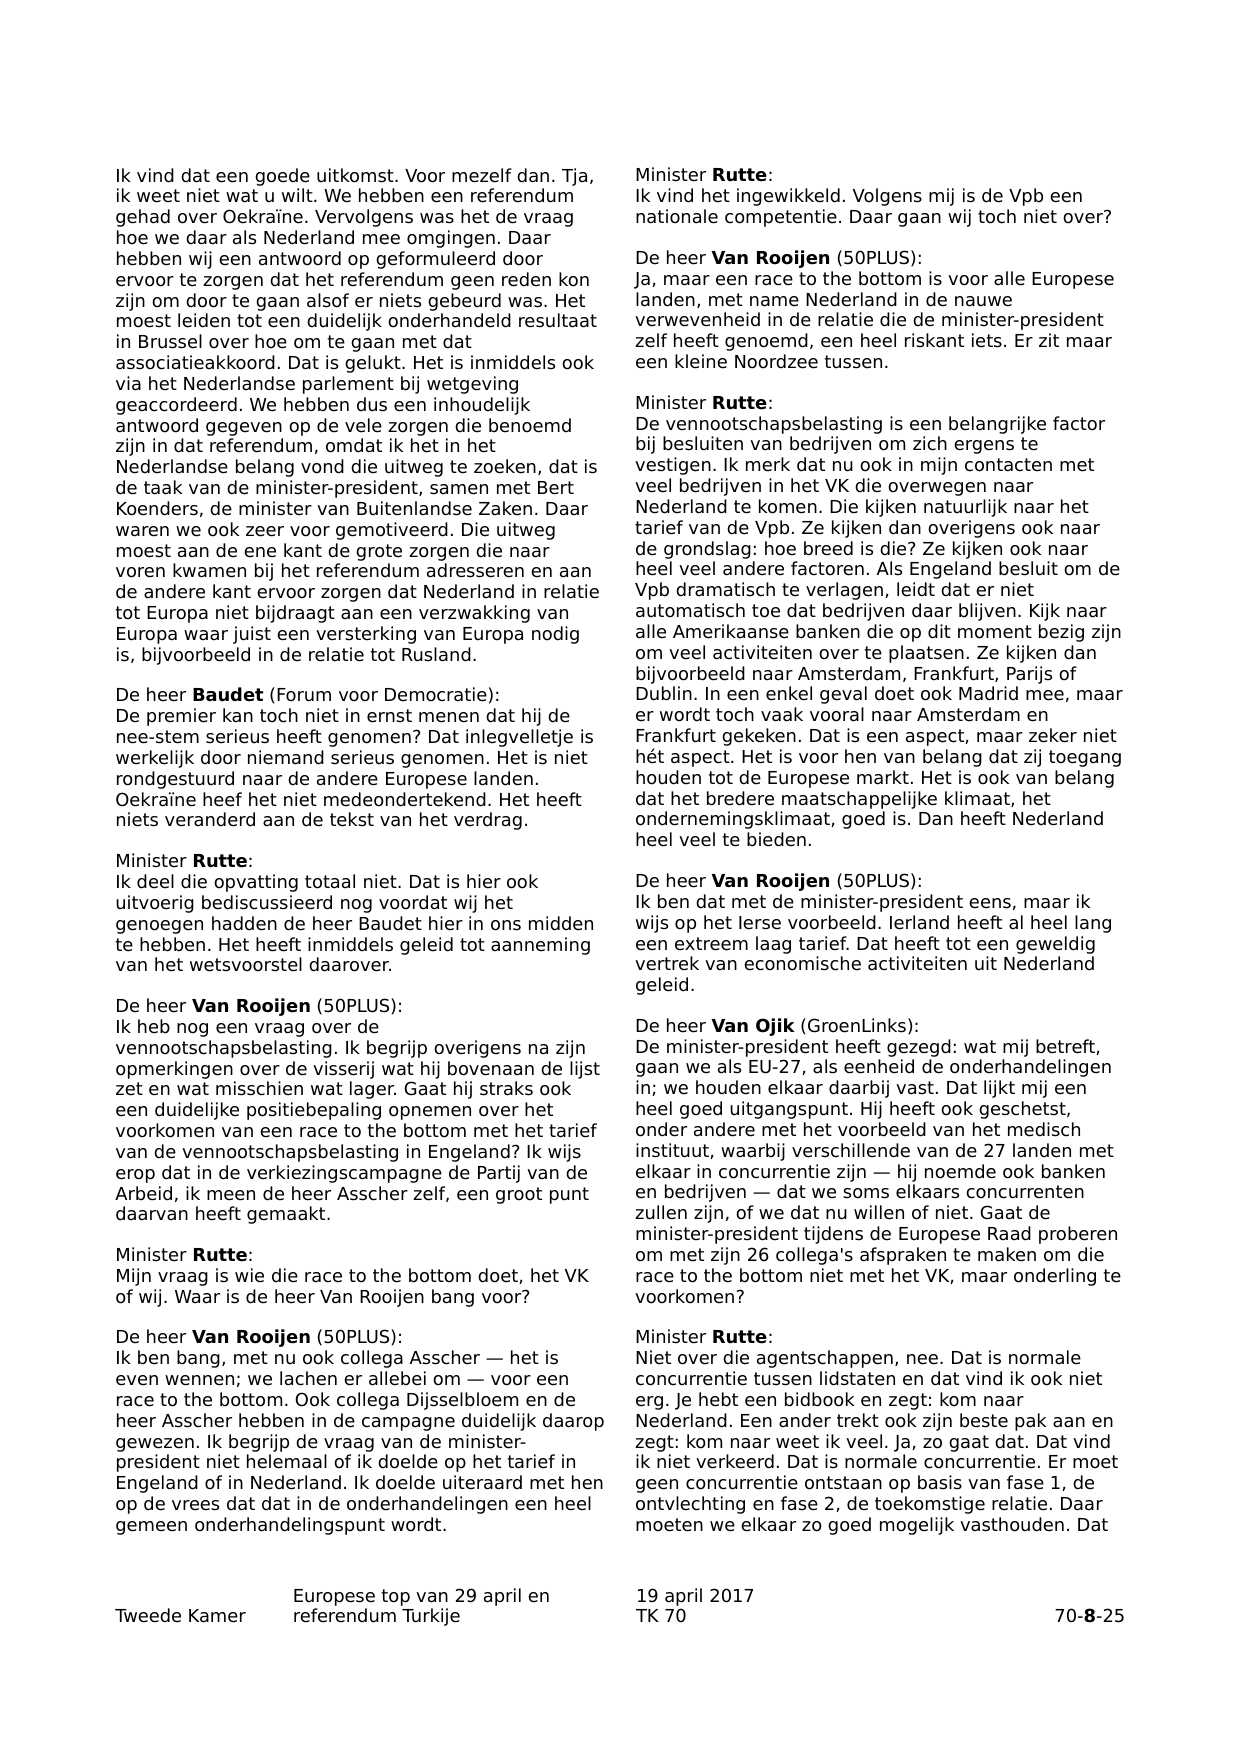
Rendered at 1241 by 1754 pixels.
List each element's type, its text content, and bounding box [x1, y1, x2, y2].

text De heer Baudet (Forum voor Democratie): [115, 685, 605, 706]
text Ja, maar een race to the bottom is voor alle Europese landen, met name Nederland in de nauwe verwevenheid in de relatie die de minister-president zelf heeft genoemd, een heel riskant iets. Er zit maar een kleine Noordzee tussen. [635, 268, 1125, 373]
text De premier kan toch niet in ernst menen dat hij de nee-stem serieus heeft genomen? Dat inlegvelletje is werkelijk door niemand serieus genomen. Het is niet rondgestuurd naar de andere Europese landen. Oekraïne heef het niet medeondertekend. Het heeft niets veranderd aan de tekst van het verdrag. [115, 706, 605, 831]
text De vennootschapsbelasting is een belangrijke factor bij besluiten van bedrijven om zich ergens te vestigen. Ik merk dat nu ook in mijn contacten met veel bedrijven in het VK die overwegen naar Nederland te komen. Die kijken natuurlijk naar het tarief van de Vpb. Ze kijken dan overigens ook naar de grondslag: hoe breed is die? Ze kijken ook naar heel veel andere factoren. Als Engeland besluit om de Vpb dramatisch te verlagen, leidt dat er niet automatisch toe dat bedrijven daar blijven. Kijk naar alle Amerikaanse banken die op dit moment bezig zijn om veel activiteiten over te plaatsen. Ze kijken dan bijvoorbeeld naar Amsterdam, Frankfurt, Parijs of Dublin. In een enkel geval doet ook Madrid mee, maar er wordt toch vaak vooral naar Amsterdam en Frankfurt gekeken. Dat is een aspect, maar zeker niet hét aspect. Het is voor hen van belang dat zij toegang houden tot de Europese markt. Het is ook van belang dat het bredere maatschappelijke klimaat, het ondernemingsklimaat, goed is. Dan heeft Nederland heel veel te bieden. [635, 413, 1125, 851]
text Ik vind het ingewikkeld. Volgens mij is de Vpb een nationale competentie. Daar gaan wij toch niet over? [635, 186, 1125, 228]
text Minister Rutte: [115, 851, 605, 872]
text Ik ben dat met de minister-president eens, maar ik wijs op het Ierse voorbeeld. Ierland heeft al heel lang een extreem laag tarief. Dat heeft tot een geweldig vertrek van economische activiteiten uit Nederland geleid. [635, 892, 1125, 996]
text De heer Van Rooijen (50PLUS): [635, 871, 1125, 892]
text Ik vind dat een goede uitkomst. Voor mezelf dan. Tja, ik weet niet wat u wilt. We hebben een referendum gehad over Oekraïne. Vervolgens was het de vraag hoe we daar als Nederland mee omgingen. Daar hebben wij een antwoord op geformuleerd door ervoor te zorgen dat het referendum geen reden kon zijn om door te gaan alsof er niets gebeurd was. Het moest leiden tot een duidelijk onderhandeld resultaat in Brussel over hoe om te gaan met dat associatieakkoord. Dat is gelukt. Het is inmiddels ook via het Nederlandse parlement bij wetgeving geaccordeerd. We hebben dus een inhoudelijk antwoord gegeven op de vele zorgen die benoemd zijn in dat referendum, omdat ik het in het Nederlandse belang vond die uitweg te zoeken, dat is de taak van de minister-president, samen met Bert Koenders, de minister van Buitenlandse Zaken. Daar waren we ook zeer voor gemotiveerd. Die uitweg moest aan de ene kant de grote zorgen die naar voren kwamen bij het referendum adresseren en aan de andere kant ervoor zorgen dat Nederland in relatie tot Europa niet bijdraagt aan een verzwakking van Europa waar juist een versterking van Europa nodig is, bijvoorbeeld in de relatie tot Rusland. [115, 165, 605, 665]
text De heer Van Rooijen (50PLUS): [635, 248, 1125, 268]
text De heer Van Ojik (GroenLinks): [635, 1016, 1125, 1036]
text Minister Rutte: [115, 1245, 605, 1266]
text Mijn vraag is wie die race to the bottom doet, het VK of wij. Waar is de heer Van Rooijen bang voor? [115, 1266, 605, 1307]
text Minister Rutte: [635, 1327, 1125, 1348]
text Ik ben bang, met nu ook collega Asscher — het is even wennen; we lachen er allebei om — voor een race to the bottom. Ook collega Dijsselbloem en de heer Asscher hebben in de campagne duidelijk daarop gewezen. Ik begrijp de vraag van de minister-president niet helemaal of ik doelde op het tarief in Engeland of in Nederland. Ik doelde uiteraard met hen op de vrees dat dat in de onderhandelingen een heel gemeen onderhandelingspunt wordt. [115, 1348, 605, 1536]
text De heer Van Rooijen (50PLUS): [115, 1327, 605, 1348]
text De heer Van Rooijen (50PLUS): [115, 996, 605, 1017]
text De minister-president heeft gezegd: wat mij betreft, gaan we als EU-27, als eenheid de onderhandelingen in; we houden elkaar daarbij vast. Dat lijkt mij een heel goed uitgangspunt. Hij heeft ook geschetst, onder andere met het voorbeeld van het medisch instituut, waarbij verschillende van de 27 landen met elkaar in concurrentie zijn — hij noemde ook banken en bedrijven — dat we soms elkaars concurrenten zullen zijn, of we dat nu willen of niet. Gaat de minister-president tijdens de Europese Raad proberen om met zijn 26 collega's afspraken te maken om die race to the bottom niet met het VK, maar onderling te voorkomen? [635, 1036, 1125, 1307]
text Niet over die agentschappen, nee. Dat is normale concurrentie tussen lidstaten en dat vind ik ook niet erg. Je hebt een bidbook en zegt: kom naar Nederland. Een ander trekt ook zijn beste pak aan en zegt: kom naar weet ik veel. Ja, zo gaat dat. Dat vind ik niet verkeerd. Dat is normale concurrentie. Er moet geen concurrentie ontstaan op basis van fase 1, de ontvlechting en fase 2, de toekomstige relatie. Daar moeten we elkaar zo goed mogelijk vasthouden. Dat [635, 1348, 1125, 1536]
text Ik deel die opvatting totaal niet. Dat is hier ook uitvoerig bediscussieerd nog voordat wij het genoegen hadden de heer Baudet hier in ons midden te hebben. Het heeft inmiddels geleid tot aanneming van het wetsvoorstel daarover. [115, 872, 605, 976]
text Minister Rutte: [635, 393, 1125, 413]
text Minister Rutte: [635, 165, 1125, 186]
text Ik heb nog een vraag over de vennootschapsbelasting. Ik begrijp overigens na zijn opmerkingen over de visserij wat hij bovenaan de lijst zet en wat misschien wat lager. Gaat hij straks ook een duidelijke positiebepaling opnemen over het voorkomen van een race to the bottom met het tarief van de vennootschapsbelasting in Engeland? Ik wijs erop dat in de verkiezingscampagne de Partij van de Arbeid, ik meen de heer Asscher zelf, een groot punt daarvan heeft gemaakt. [115, 1017, 605, 1225]
